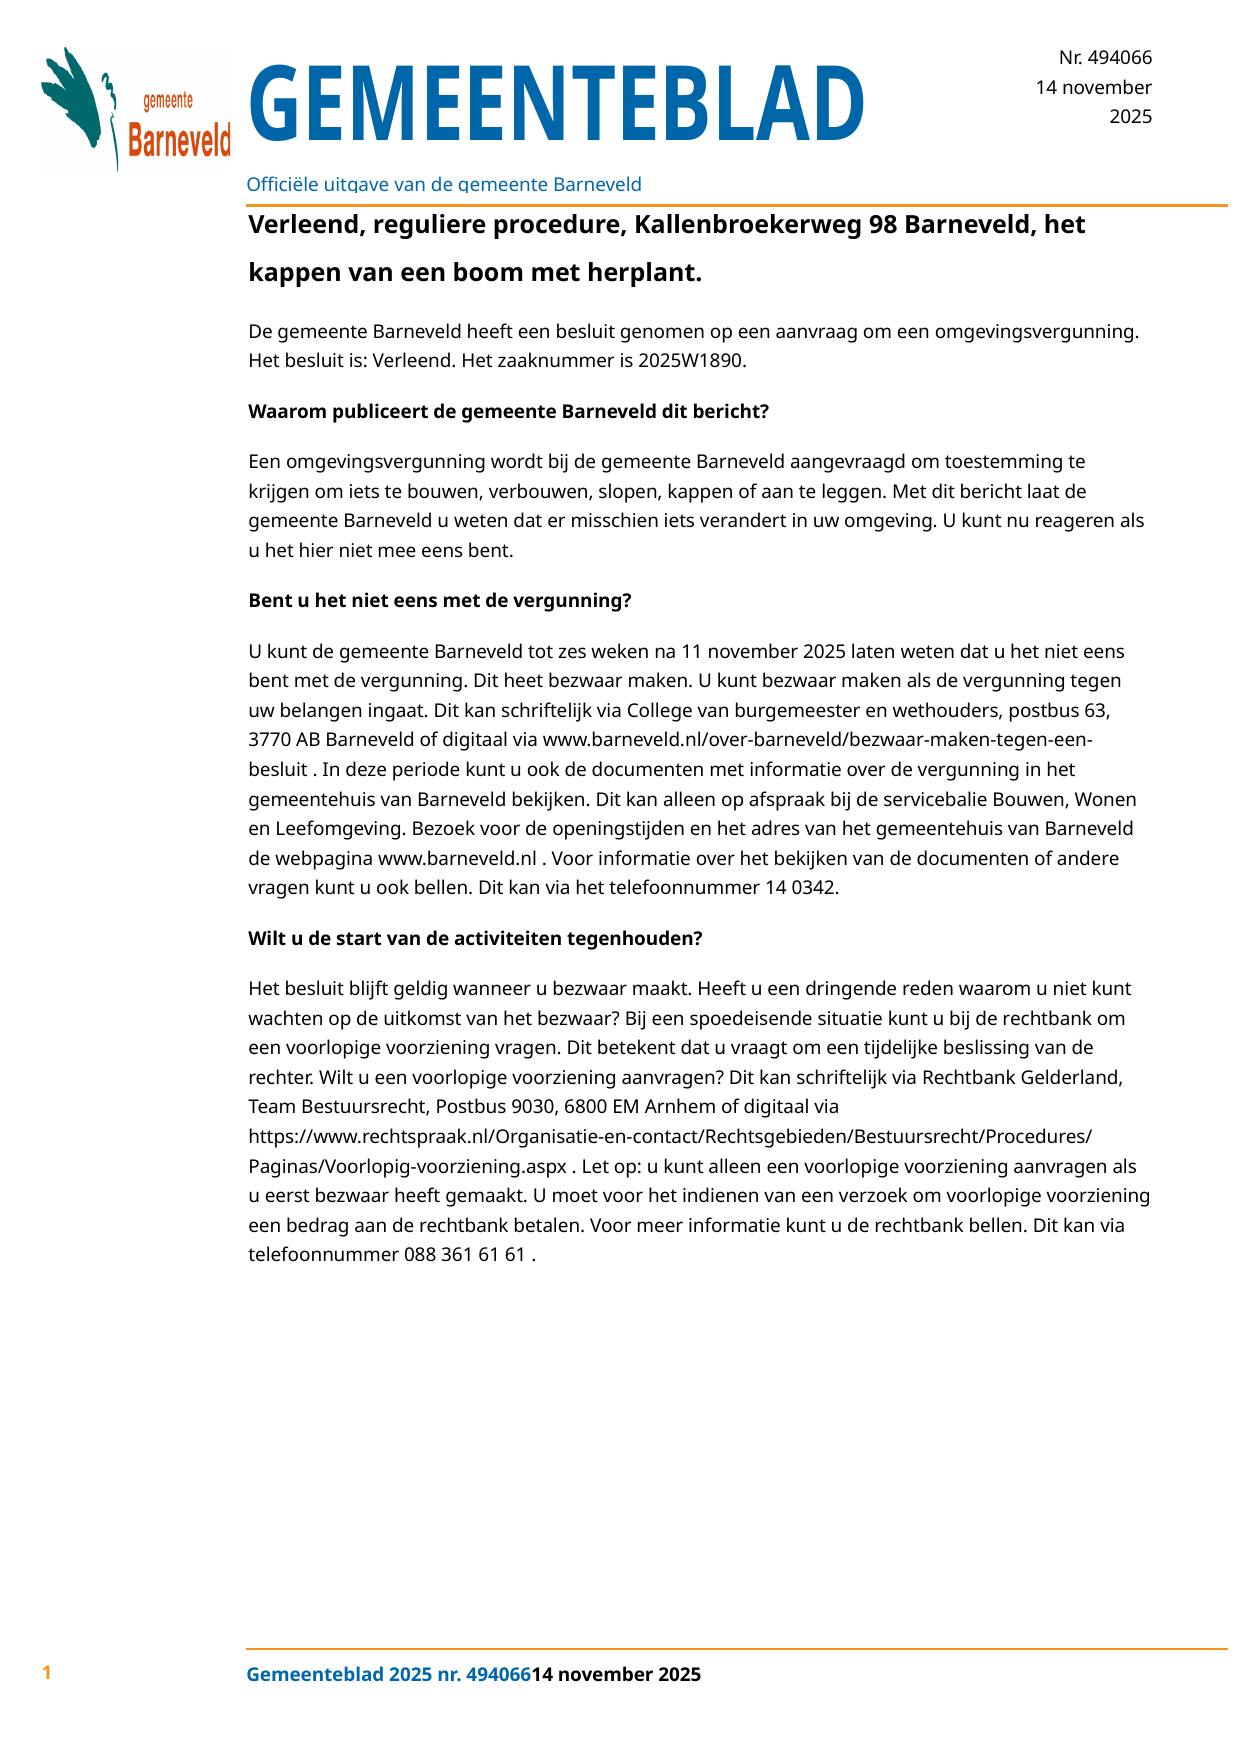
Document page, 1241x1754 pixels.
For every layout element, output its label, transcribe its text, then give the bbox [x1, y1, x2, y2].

text De gemeente Barneveld heeft een besluit genomen op een aanvraag om een omgevingsvergunning. Het besluit is: Verleend. Het zaaknummer is 2025W1890. [248, 318, 1152, 373]
text Waarom publiceert de gemeente Barneveld dit bericht? [248, 398, 1152, 424]
picture [41, 47, 231, 172]
text Wilt u de start van de activiteiten tegenhouden? [248, 925, 1152, 951]
text U kunt de gemeente Barneveld tot zes weken na 11 november 2025 laten weten dat u het niet eens bent met de vergunning. Dit heet bezwaar maken. U kunt bezwaar maken als de vergunning tegen uw belangen ingaat. Dit kan schriftelijk via College van burgemeester en wethouders, postbus 63, 3770 AB Barneveld of digitaal via www.barneveld.nl/over-barneveld/bezwaar-maken-tegen-een-besluit . In deze periode kunt u ook de documenten met informatie over de vergunning in het gemeentehuis van Barneveld bekijken. Dit kan alleen op afspraak bij de servicebalie Bouwen, Wonen en Leefomgeving. Bezoek voor de openingstijden en het adres van het gemeentehuis van Barneveld de webpagina www.barneveld.nl . Voor informatie over het bekijken van de documenten of andere vragen kunt u ook bellen. Dit kan via het telefoonnummer 14 0342. [248, 638, 1152, 900]
text Bent u het niet eens met de vergunning? [248, 587, 1152, 613]
text Verleend, reguliere procedure, Kallenbroekerweg 98 Barneveld, het kappen van een boom met herplant. [248, 207, 1152, 288]
text Het besluit blijft geldig wanneer u bezwaar maakt. Heeft u een dringende reden waarom u niet kunt wachten op de uitkomst van het bezwaar? Bij een spoedeisende situatie kunt u bij de rechtbank om een voorlopige voorziening vragen. Dit betekent dat u vraagt om een tijdelijke beslissing van de rechter. Wilt u een voorlopige voorziening aanvragen? Dit kan schriftelijk via Rechtbank Gelderland, Team Bestuursrecht, Postbus 9030, 6800 EM Arnhem of digitaal via https://www.rechtspraak.nl/Organisatie-en-contact/Rechtsgebieden/Bestuursrecht/Procedures/Paginas/Voorlopig-voorziening.aspx . Let op: u kunt alleen een voorlopige voorziening aanvragen als u eerst bezwaar heeft gemaakt. U moet voor het indienen van een verzoek om voorlopige voorziening een bedrag aan de rechtbank betalen. Voor meer informatie kunt u de rechtbank bellen. Dit kan via telefoonnummer 088 361 61 61 . [248, 975, 1152, 1267]
text Een omgevingsvergunning wordt bij de gemeente Barneveld aangevraagd om toestemming te krijgen om iets te bouwen, verbouwen, slopen, kappen of aan te leggen. Met dit bericht laat de gemeente Barneveld u weten dat er misschien iets verandert in uw omgeving. U kunt nu reageren als u het hier niet mee eens bent. [248, 448, 1152, 563]
